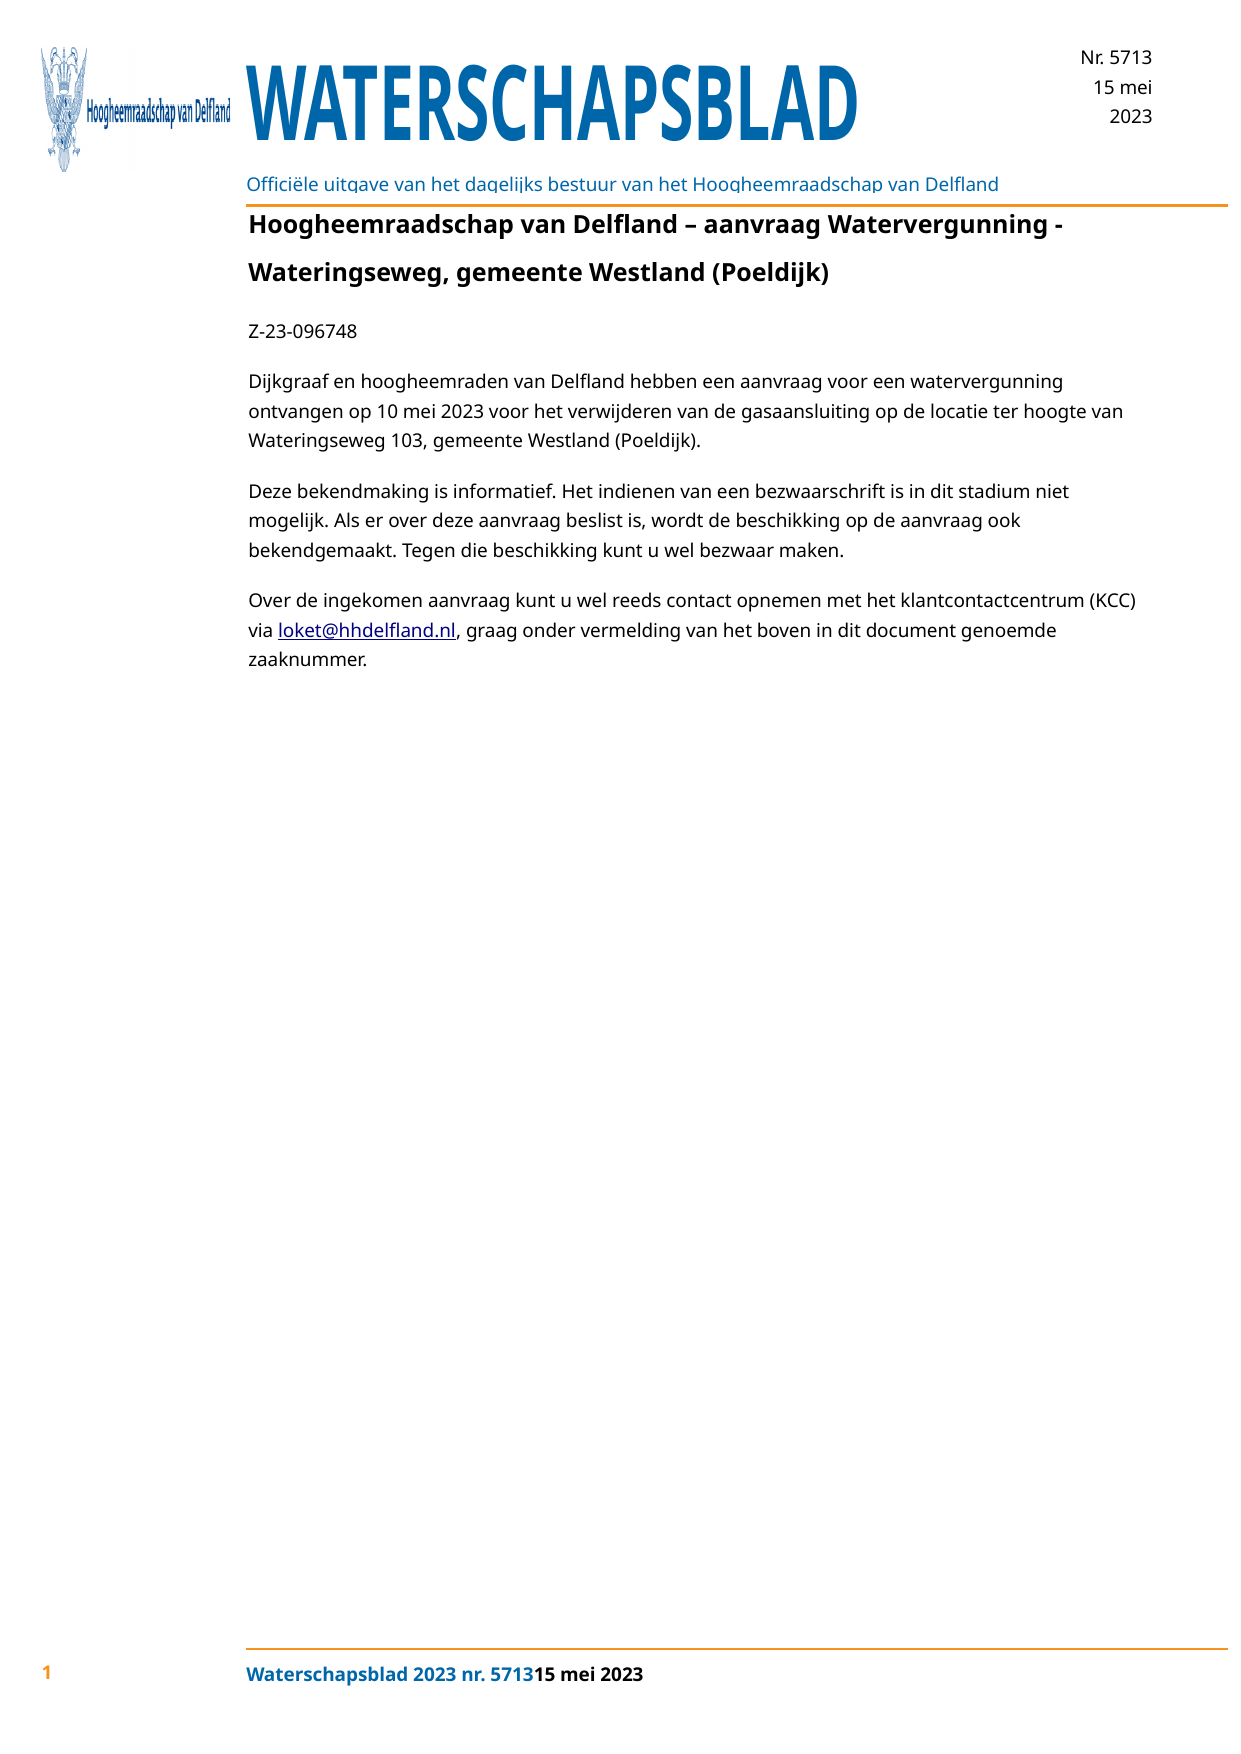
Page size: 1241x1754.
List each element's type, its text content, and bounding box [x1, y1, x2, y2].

text Deze bekendmaking is informatief. Het indienen van een bezwaarschrift is in dit stadium niet mogelijk. Als er over deze aanvraag beslist is, wordt de beschikking op de aanvraag ook bekendgemaakt. Tegen die beschikking kunt u wel bezwaar maken. [248, 478, 1152, 563]
picture [41, 47, 231, 172]
text Z-23-096748 [248, 318, 1152, 344]
text Hoogheemraadschap van Delfland – aanvraag Watervergunning - Wateringseweg, gemeente Westland (Poeldijk) [248, 207, 1152, 288]
text Over de ingekomen aanvraag kunt u wel reeds contact opnemen met het klantcontactcentrum (KCC) via loket@hhdelfland.nl, graag onder vermelding van het boven in dit document genoemde zaaknummer. [248, 587, 1152, 672]
text Dijkgraaf en hoogheemraden van Delfland hebben een aanvraag voor een watervergunning ontvangen op 10 mei 2023 voor het verwijderen van de gasaansluiting op de locatie ter hoogte van Wateringseweg 103, gemeente Westland (Poeldijk). [248, 368, 1152, 453]
